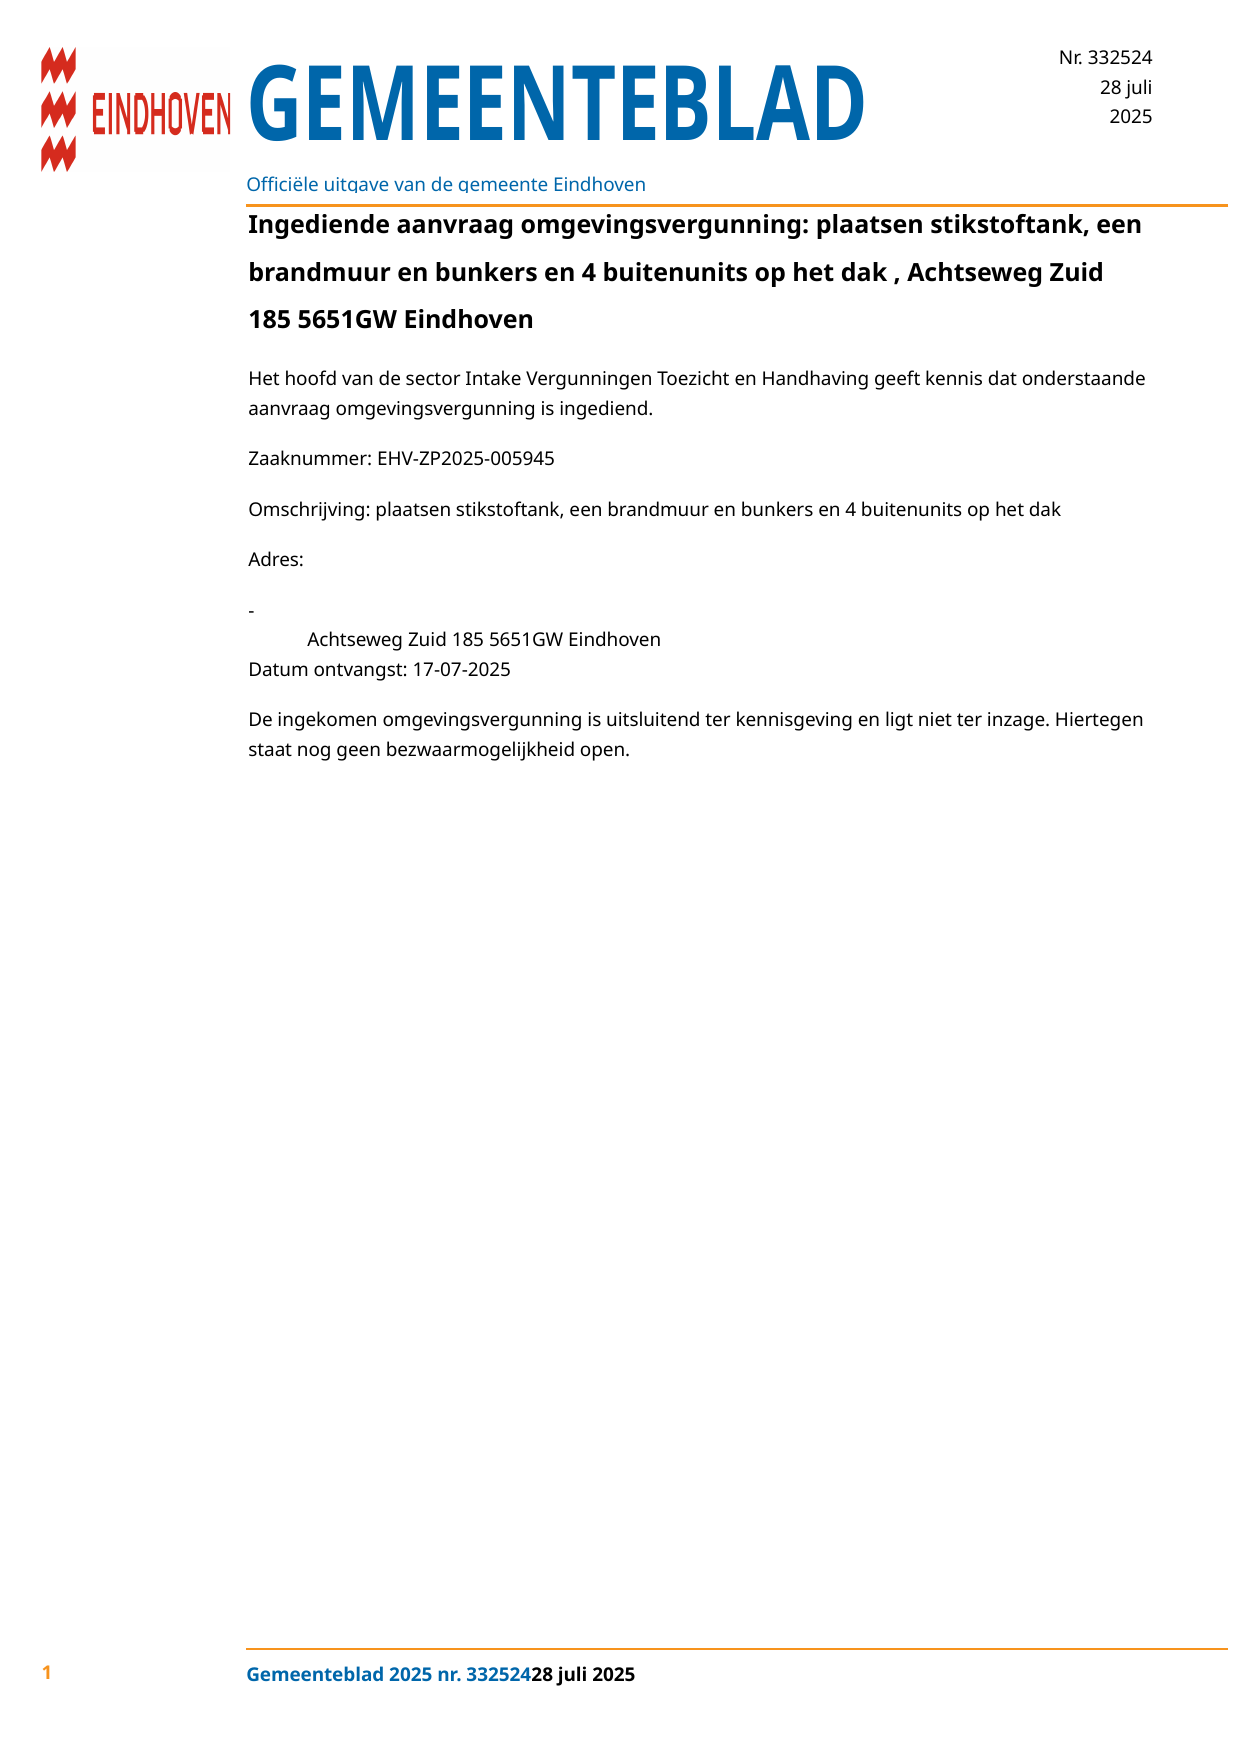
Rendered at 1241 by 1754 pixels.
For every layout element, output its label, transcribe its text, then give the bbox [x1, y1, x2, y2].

text Datum ontvangst: 17-07-2025 [248, 656, 1152, 682]
text Het hoofd van de sector Intake Vergunningen Toezicht en Handhaving geeft kennis dat onderstaande aanvraag omgevingsvergunning is ingediend. [248, 366, 1152, 421]
text Adres: [248, 546, 1152, 572]
text Ingediende aanvraag omgevingsvergunning: plaatsen stikstoftank, een brandmuur en bunkers en 4 buitenunits op het dak , Achtseweg Zuid 185 5651GW Eindhoven [248, 207, 1152, 336]
picture [41, 47, 231, 172]
list Achtseweg Zuid 185 5651GW Eindhoven [248, 626, 1152, 652]
text Omschrijving: plaatsen stikstoftank, een brandmuur en bunkers en 4 buitenunits op het dak [248, 496, 1152, 522]
text De ingekomen omgevingsvergunning is uitsluitend ter kennisgeving en ligt niet ter inzage. Hiertegen staat nog geen bezwaarmogelijkheid open. [248, 706, 1152, 762]
text Zaaknummer: EHV-ZP2025-005945 [248, 446, 1152, 471]
